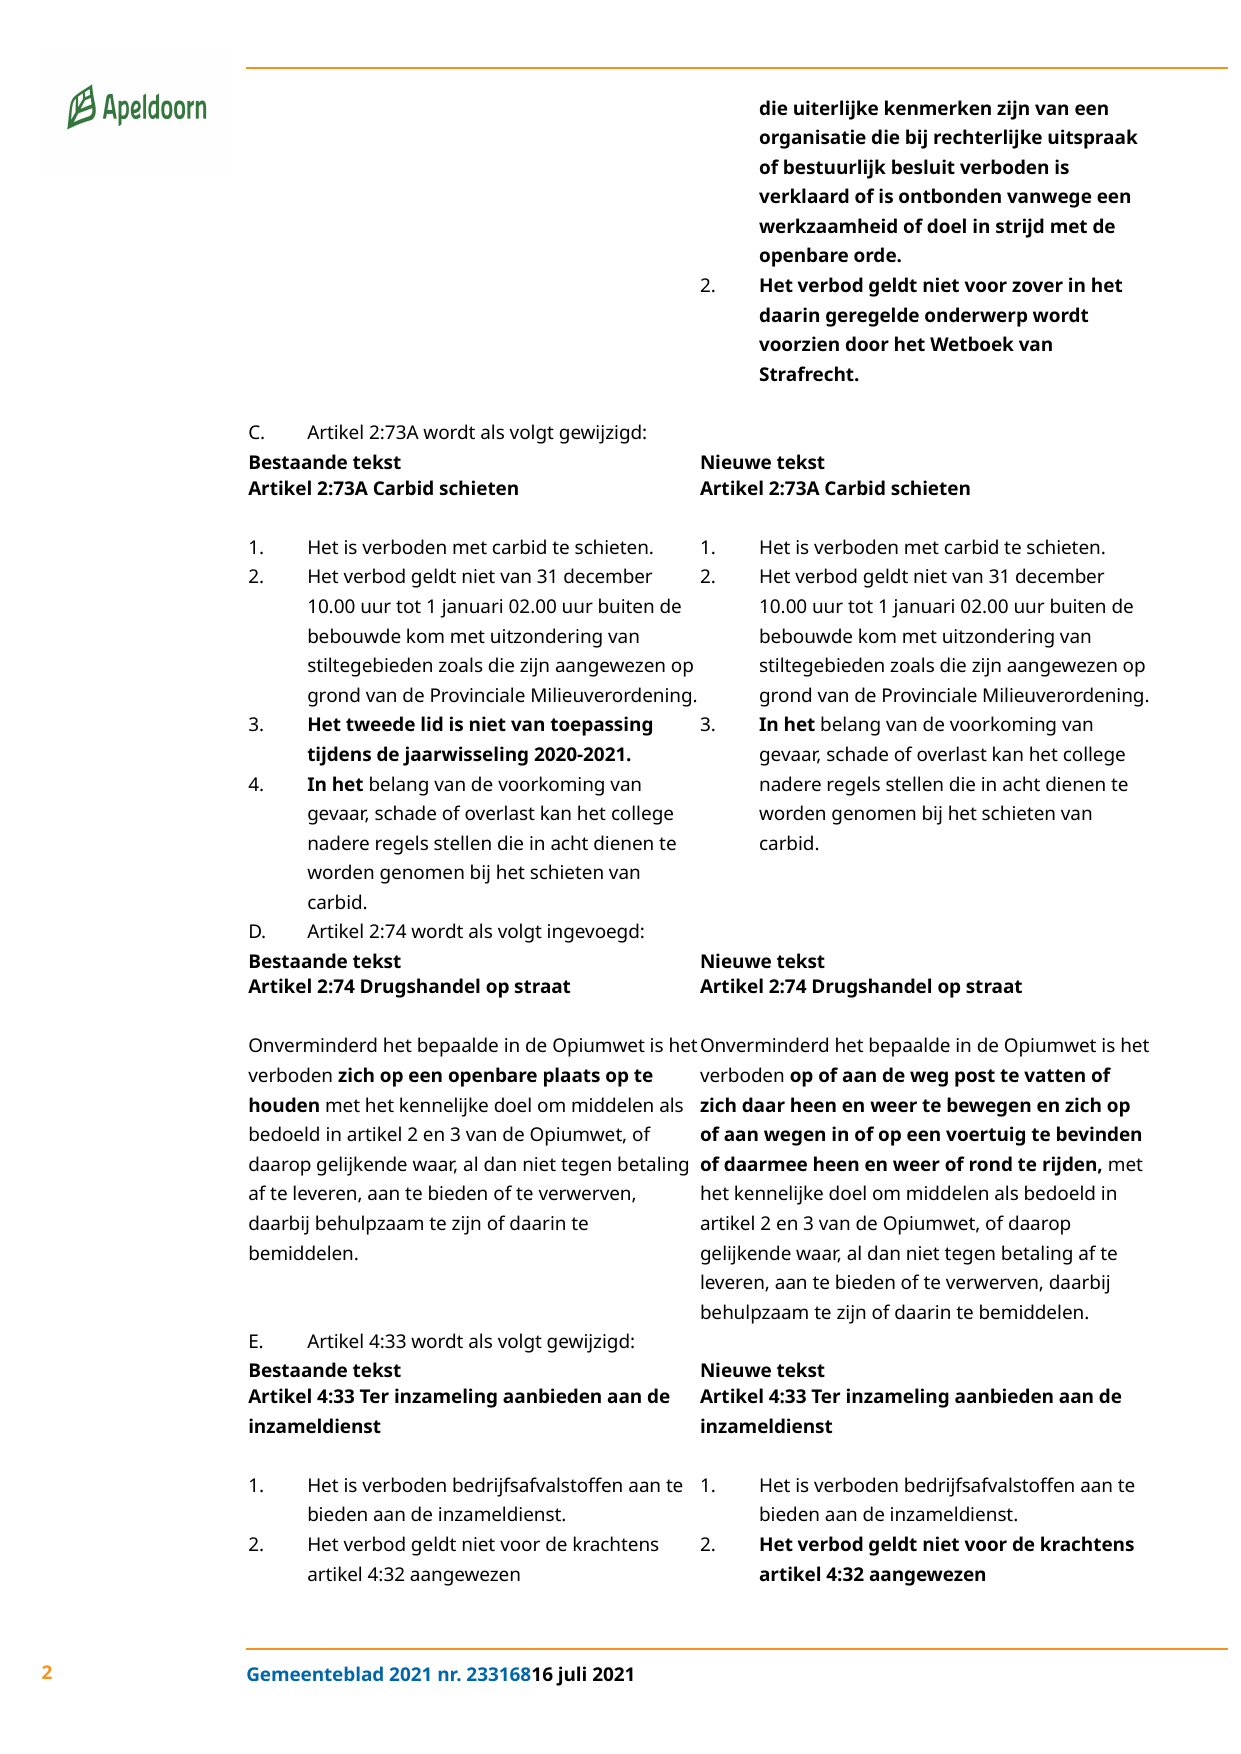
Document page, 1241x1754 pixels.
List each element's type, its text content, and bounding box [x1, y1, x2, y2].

table_header Bestaande tekst [248, 449, 700, 475]
list Artikel 2:73A wordt als volgt gewijzigd: [248, 419, 1152, 445]
table_header Nieuwe tekst [700, 1358, 1152, 1383]
table_header Nieuwe tekst [700, 948, 1152, 973]
table_header Bestaande tekst [248, 948, 700, 973]
list Artikel 4:33 wordt als volgt gewijzigd: [248, 1328, 1152, 1354]
table_header Bestaande tekst [248, 1358, 700, 1383]
table_cell Artikel 2:74 Drugshandel op straat Onverminderd het bepaalde in de Opiumwet is het verboden op of aan de weg post te vatten of zich daar heen en weer te bewegen en zich op of aan wegen in of op een voertuig te bevinden of daarmee heen en weer of rond te rijden, met het kennelijke doel om middelen als bedoeld in artikel 2 en 3 van de Opiumwet, of daarop gelijkende waar, al dan niet tegen betaling af te leveren, aan te bieden of te verwerven, daarbij behulpzaam te zijn of daarin te bemiddelen. [700, 974, 1152, 1325]
table_cell Artikel 4:33 Ter inzameling aanbieden aan de inzameldienst Het is verboden bedrijfsafvalstoffen aan te bieden aan de inzameldienst. Het verbod geldt niet voor de krachtens artikel 4:32 aangewezen [700, 1383, 1152, 1587]
table_header Nieuwe tekst [700, 449, 1152, 475]
table_cell Artikel 4:33 Ter inzameling aanbieden aan de inzameldienst Het is verboden bedrijfsafvalstoffen aan te bieden aan de inzameldienst. Het verbod geldt niet voor de krachtens artikel 4:32 aangewezen [248, 1383, 700, 1587]
table_cell die uiterlijke kenmerken zijn van een organisatie die bij rechterlijke uitspraak of bestuurlijk besluit verboden is verklaard of is ontbonden vanwege een werkzaamheid of doel in strijd met de openbare orde. Het verbod geldt niet voor zover in het daarin geregelde onderwerp wordt voorzien door het Wetboek van Strafrecht. [700, 95, 1152, 387]
table_cell Artikel 2:73A Carbid schieten Het is verboden met carbid te schieten. Het verbod geldt niet van 31 december 10.00 uur tot 1 januari 02.00 uur buiten de bebouwde kom met uitzondering van stiltegebieden zoals die zijn aangewezen op grond van de Provinciale Milieuverordening. Het tweede lid is niet van toepassing tijdens de jaarwisseling 2020-2021. In het belang van de voorkoming van gevaar, schade of overlast kan het college nadere regels stellen die in acht dienen te worden genomen bij het schieten van carbid. [248, 475, 700, 915]
picture [41, 47, 231, 172]
table_cell Artikel 2:73A Carbid schieten Het is verboden met carbid te schieten. Het verbod geldt niet van 31 december 10.00 uur tot 1 januari 02.00 uur buiten de bebouwde kom met uitzondering van stiltegebieden zoals die zijn aangewezen op grond van de Provinciale Milieuverordening. In het belang van de voorkoming van gevaar, schade of overlast kan het college nadere regels stellen die in acht dienen te worden genomen bij het schieten van carbid. [700, 475, 1152, 915]
table_cell Artikel 2:74 Drugshandel op straat Onverminderd het bepaalde in de Opiumwet is het verboden zich op een openbare plaats op te houden met het kennelijke doel om middelen als bedoeld in artikel 2 en 3 van de Opiumwet, of daarop gelijkende waar, al dan niet tegen betaling af te leveren, aan te bieden of te verwerven, daarbij behulpzaam te zijn of daarin te bemiddelen. [248, 974, 700, 1325]
list Artikel 2:74 wordt als volgt ingevoegd: [248, 918, 1152, 944]
table_cell [248, 95, 700, 387]
